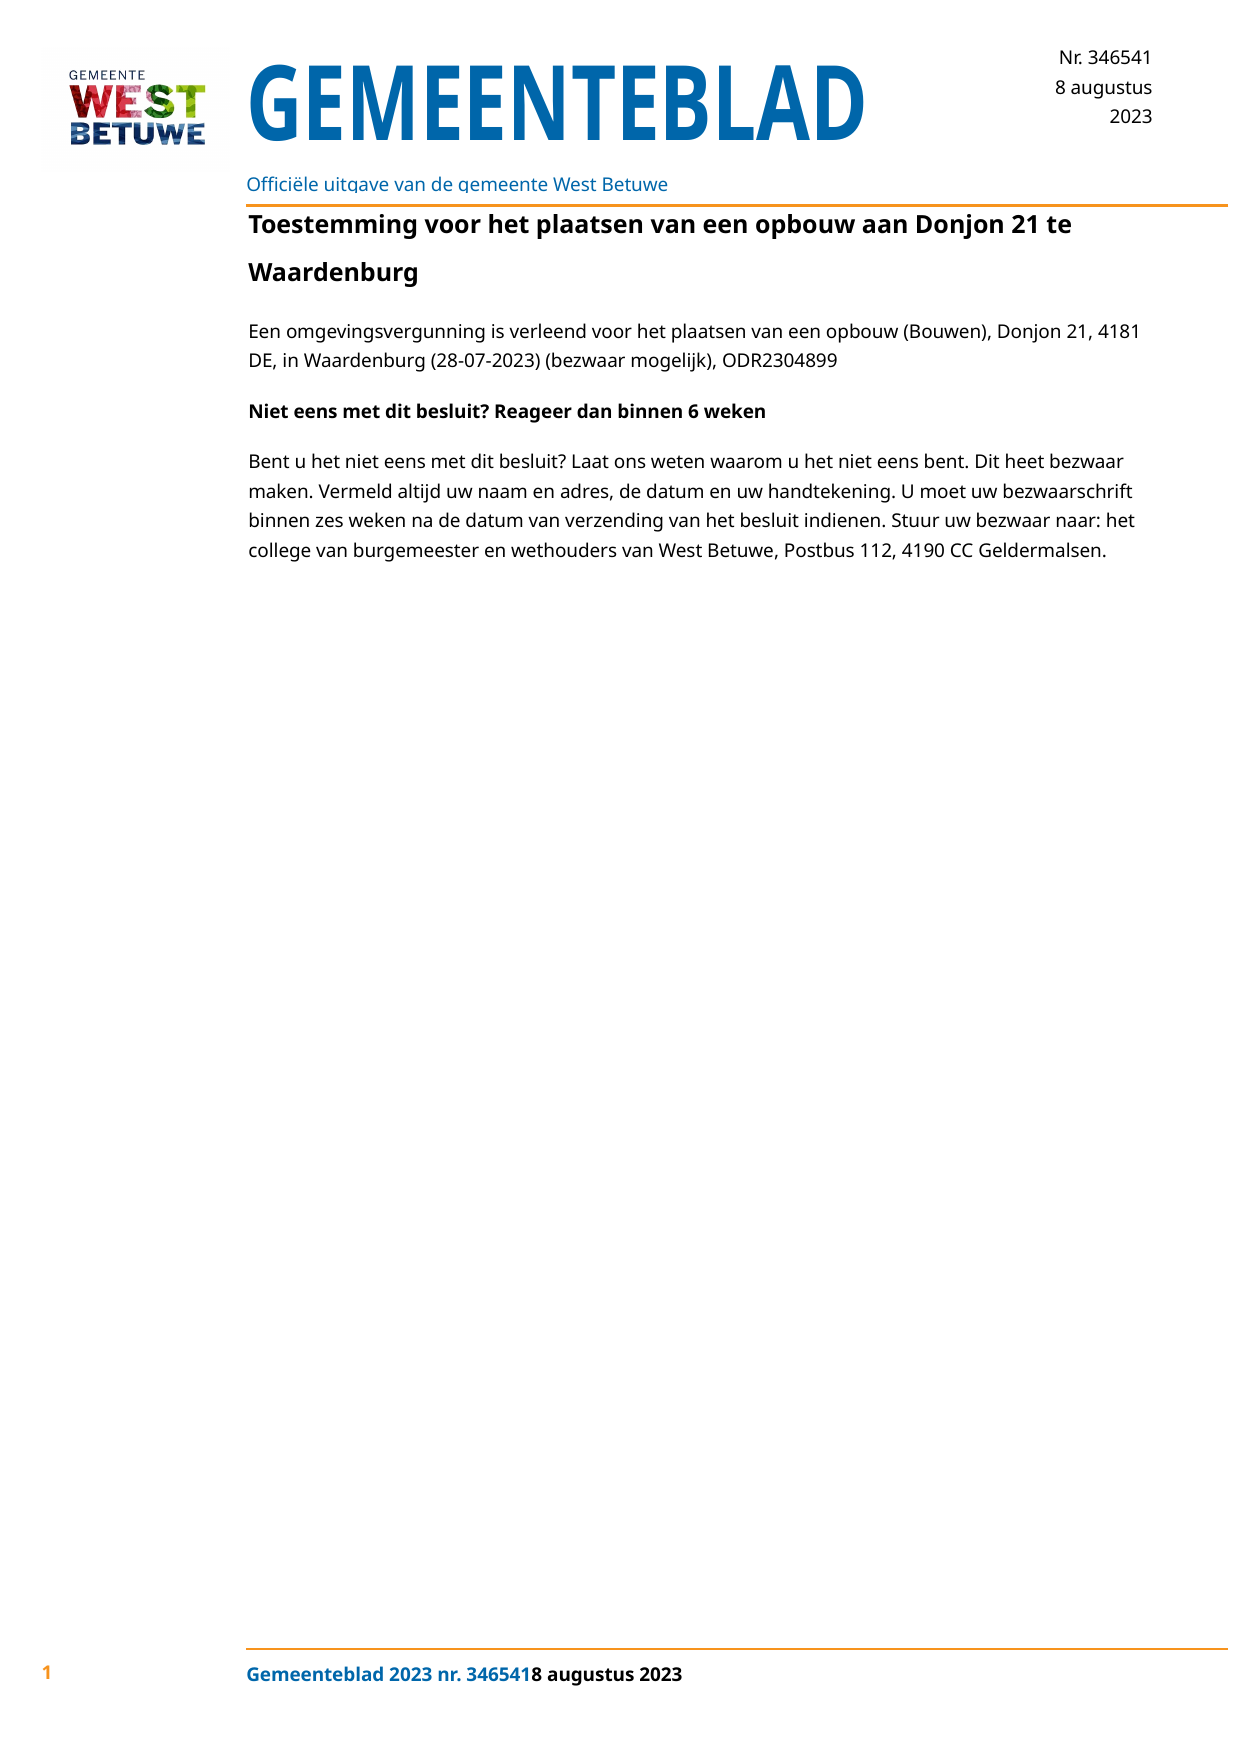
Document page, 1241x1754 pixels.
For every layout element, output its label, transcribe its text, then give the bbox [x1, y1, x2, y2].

picture [41, 47, 231, 172]
text Niet eens met dit besluit? Reageer dan binnen 6 weken [248, 398, 1152, 424]
text Toestemming voor het plaatsen van een opbouw aan Donjon 21 te Waardenburg [248, 207, 1152, 288]
text Een omgevingsvergunning is verleend voor het plaatsen van een opbouw (Bouwen), Donjon 21, 4181 DE, in Waardenburg (28-07-2023) (bezwaar mogelijk), ODR2304899 [248, 318, 1152, 373]
text Bent u het niet eens met dit besluit? Laat ons weten waarom u het niet eens bent. Dit heet bezwaar maken. Vermeld altijd uw naam en adres, de datum en uw handtekening. U moet uw bezwaarschrift binnen zes weken na de datum van verzending van het besluit indienen. Stuur uw bezwaar naar: het college van burgemeester en wethouders van West Betuwe, Postbus 112, 4190 CC Geldermalsen. [248, 448, 1152, 563]
